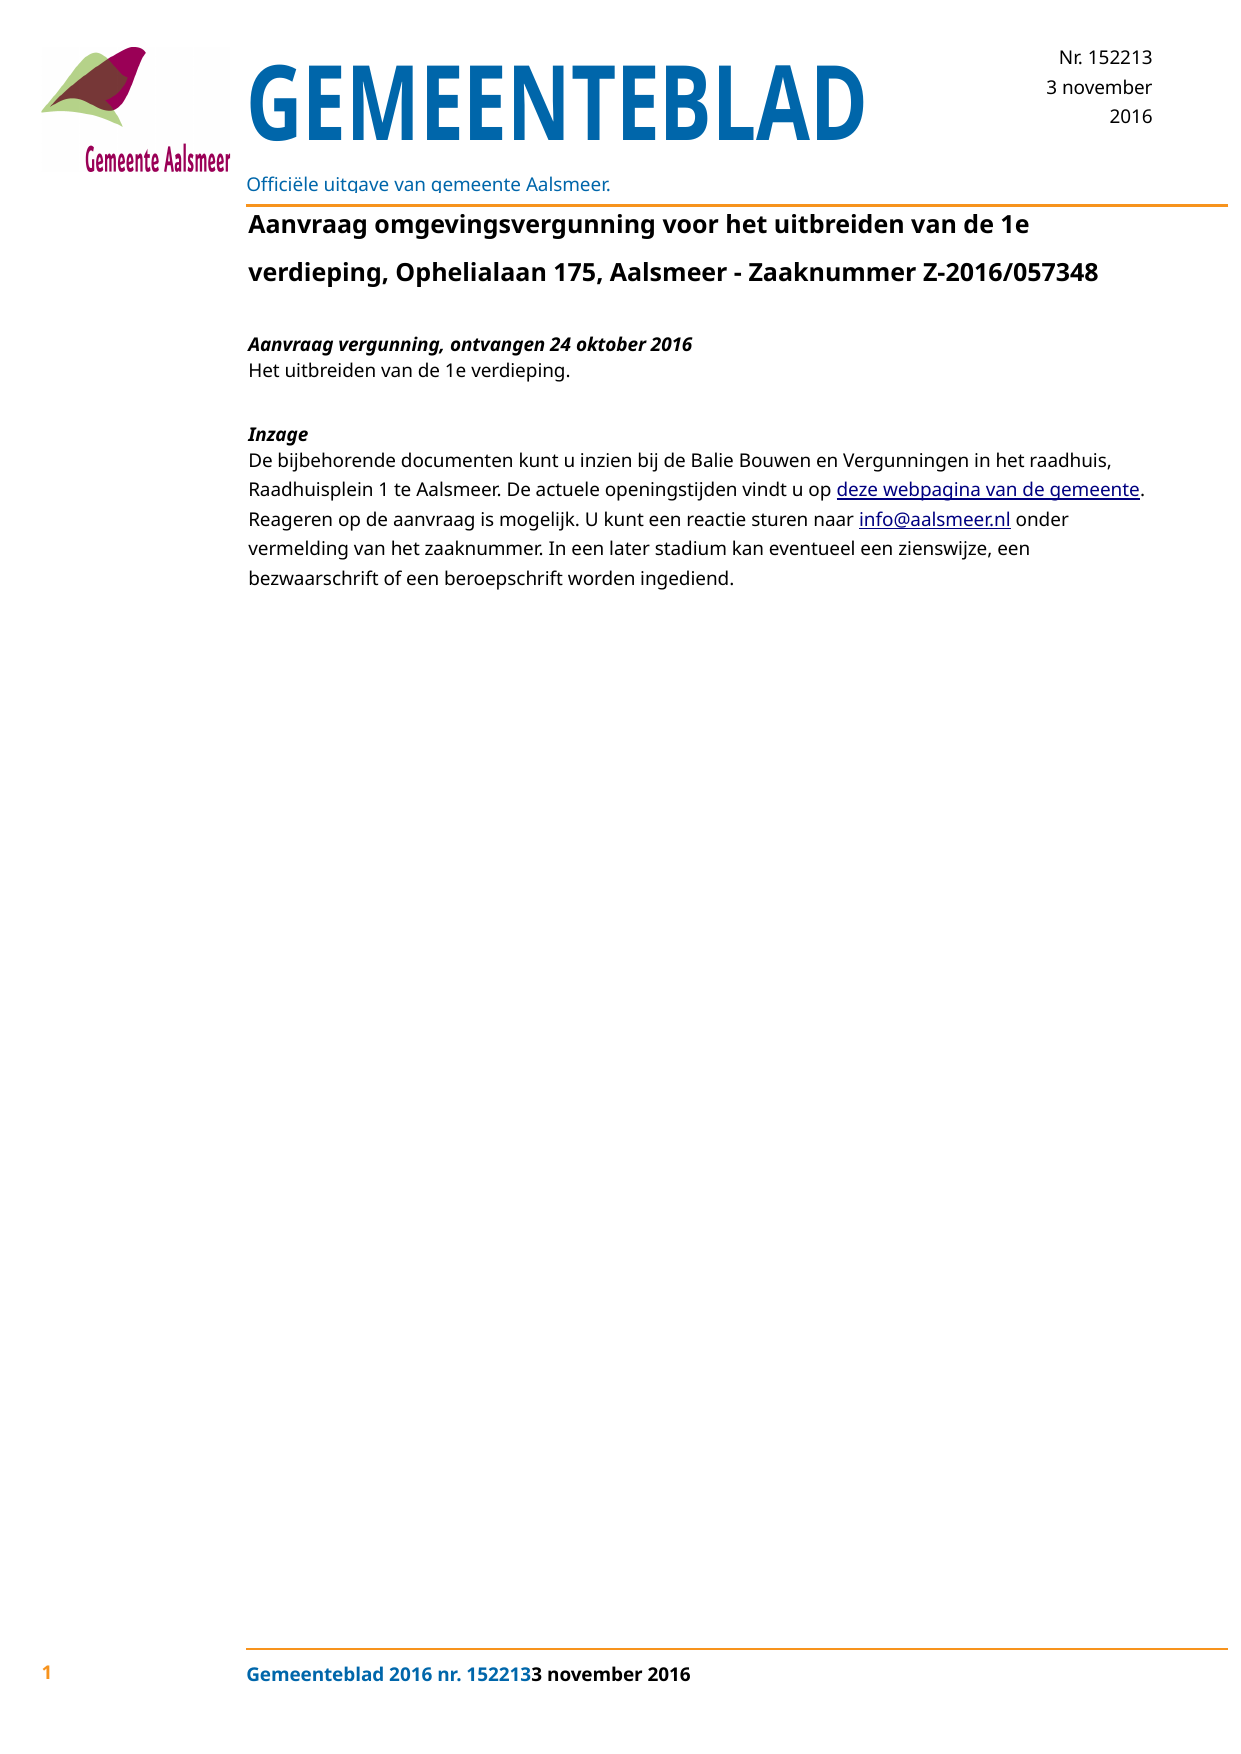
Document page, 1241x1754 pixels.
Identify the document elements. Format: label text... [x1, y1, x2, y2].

text Aanvraag omgevingsvergunning voor het uitbreiden van de 1e verdieping, Ophelialaan 175, Aalsmeer - Zaaknummer Z-2016/057348 [248, 207, 1152, 288]
text ​ [248, 616, 1152, 641]
text Inzage [248, 421, 1152, 447]
text Aanvraag vergunning, ontvangen 24 oktober 2016 [248, 331, 1152, 357]
text De bijbehorende documenten kunt u inzien bij de Balie Bouwen en Vergunningen in het raadhuis, Raadhuisplein 1 te Aalsmeer. De actuele openingstijden vindt u op deze webpagina van de gemeente. Reageren op de aanvraag is mogelijk. U kunt een reactie sturen naar info@aalsmeer.nl onder vermelding van het zaaknummer. In een later stadium kan eventueel een zienswijze, een bezwaarschrift of een beroepschrift worden ingediend. [248, 447, 1152, 591]
text Het uitbreiden van de 1e verdieping. [248, 357, 1152, 383]
picture [41, 47, 231, 172]
